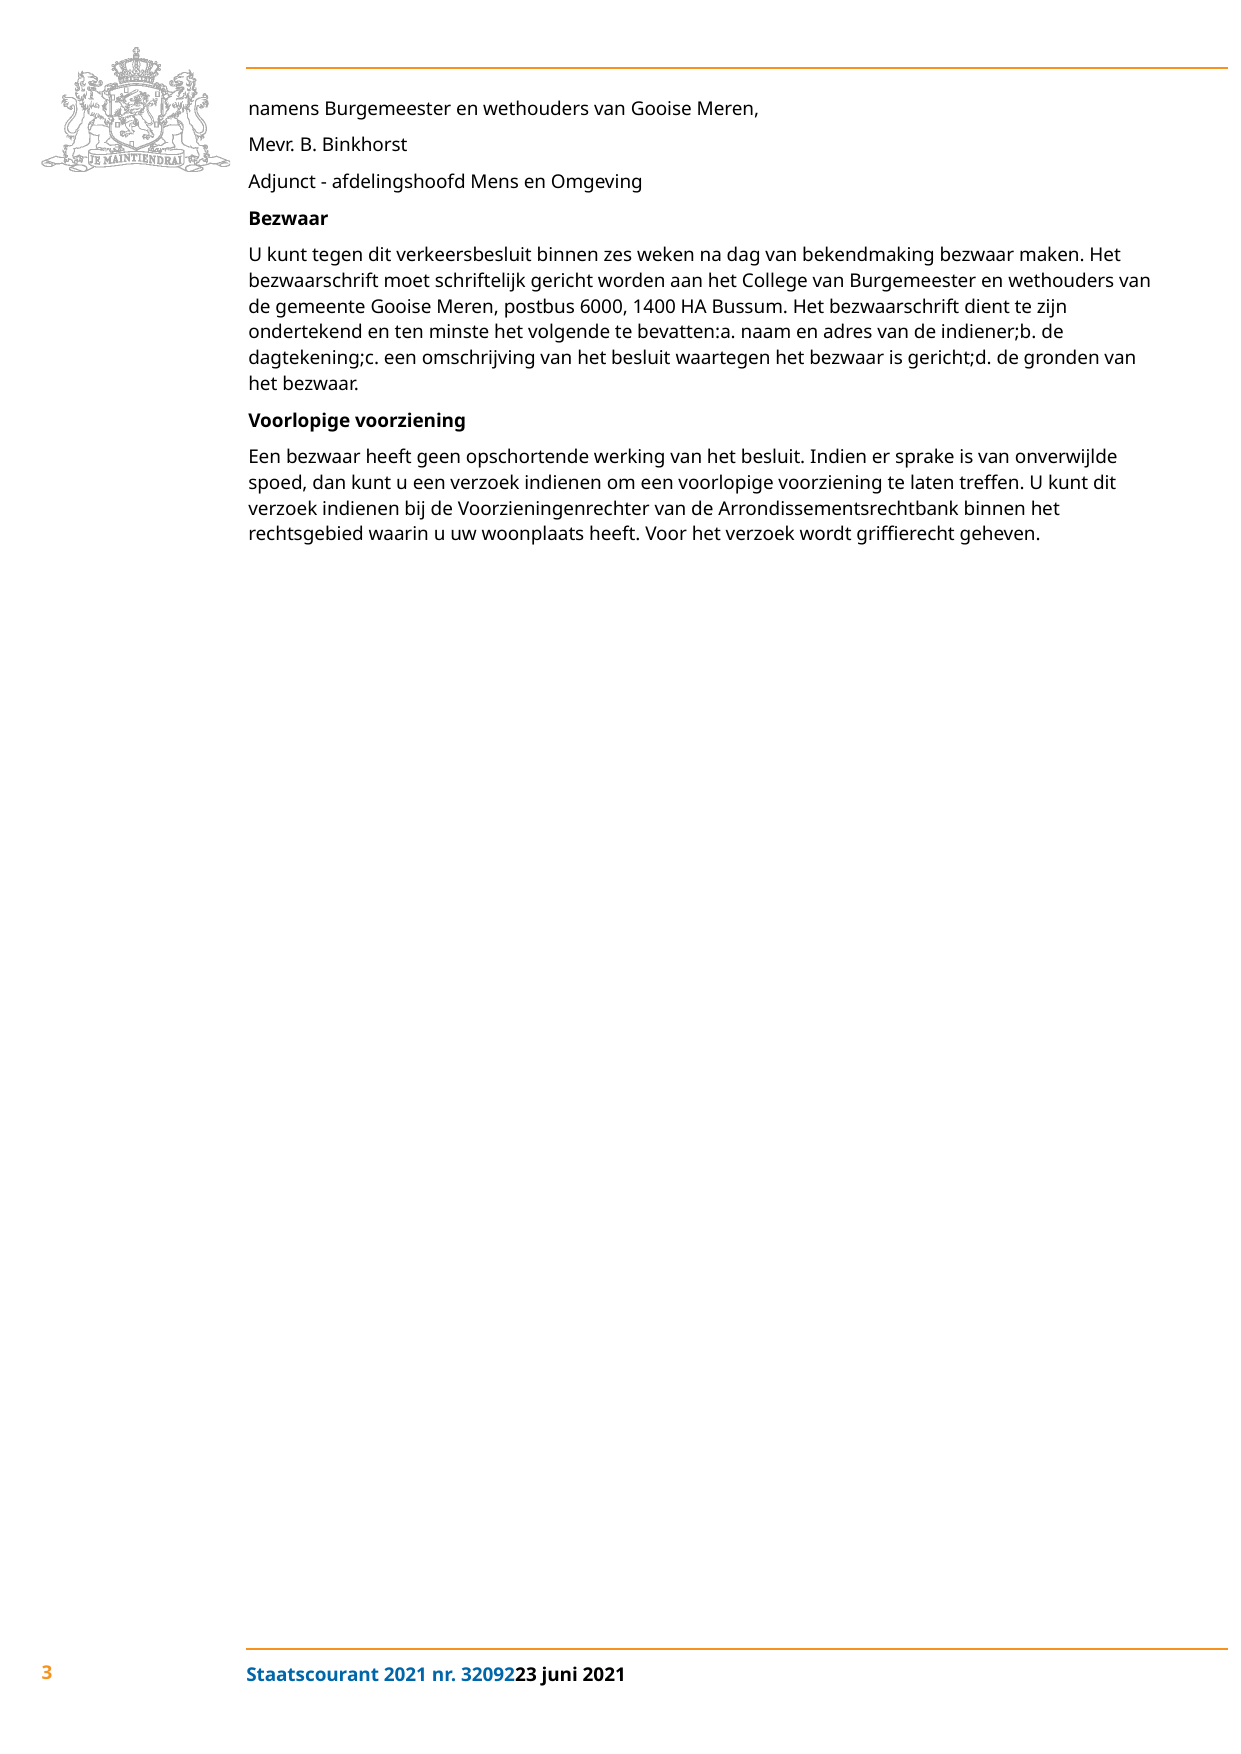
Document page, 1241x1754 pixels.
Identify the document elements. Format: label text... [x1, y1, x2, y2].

text Mevr. B. Binkhorst [248, 131, 1152, 157]
text namens Burgemeester en wethouders van Gooise Meren, [248, 95, 1152, 121]
text Bezwaar [248, 205, 1152, 231]
text U kunt tegen dit verkeersbesluit binnen zes weken na dag van bekendmaking bezwaar maken. Het bezwaarschrift moet schriftelijk gericht worden aan het College van Burgemeester en wethouders van de gemeente Gooise Meren, postbus 6000, 1400 HA Bussum. Het bezwaarschrift dient te zijn ondertekend en ten minste het volgende te bevatten:a. naam en adres van de indiener;b. de dagtekening;c. een omschrijving van het besluit waartegen het bezwaar is gericht;d. de gronden van het bezwaar. [248, 241, 1152, 396]
text Adjunct - afdelingshoofd Mens en Omgeving [248, 168, 1152, 194]
text Voorlopige voorziening [248, 407, 1152, 432]
picture [41, 47, 231, 172]
text Een bezwaar heeft geen opschortende werking van het besluit. Indien er sprake is van onverwijlde spoed, dan kunt u een verzoek indienen om een voorlopige voorziening te laten treffen. U kunt dit verzoek indienen bij de Voorzieningenrechter van de Arrondissementsrechtbank binnen het rechtsgebied waarin u uw woonplaats heeft. Voor het verzoek wordt griffierecht geheven. [248, 443, 1152, 546]
